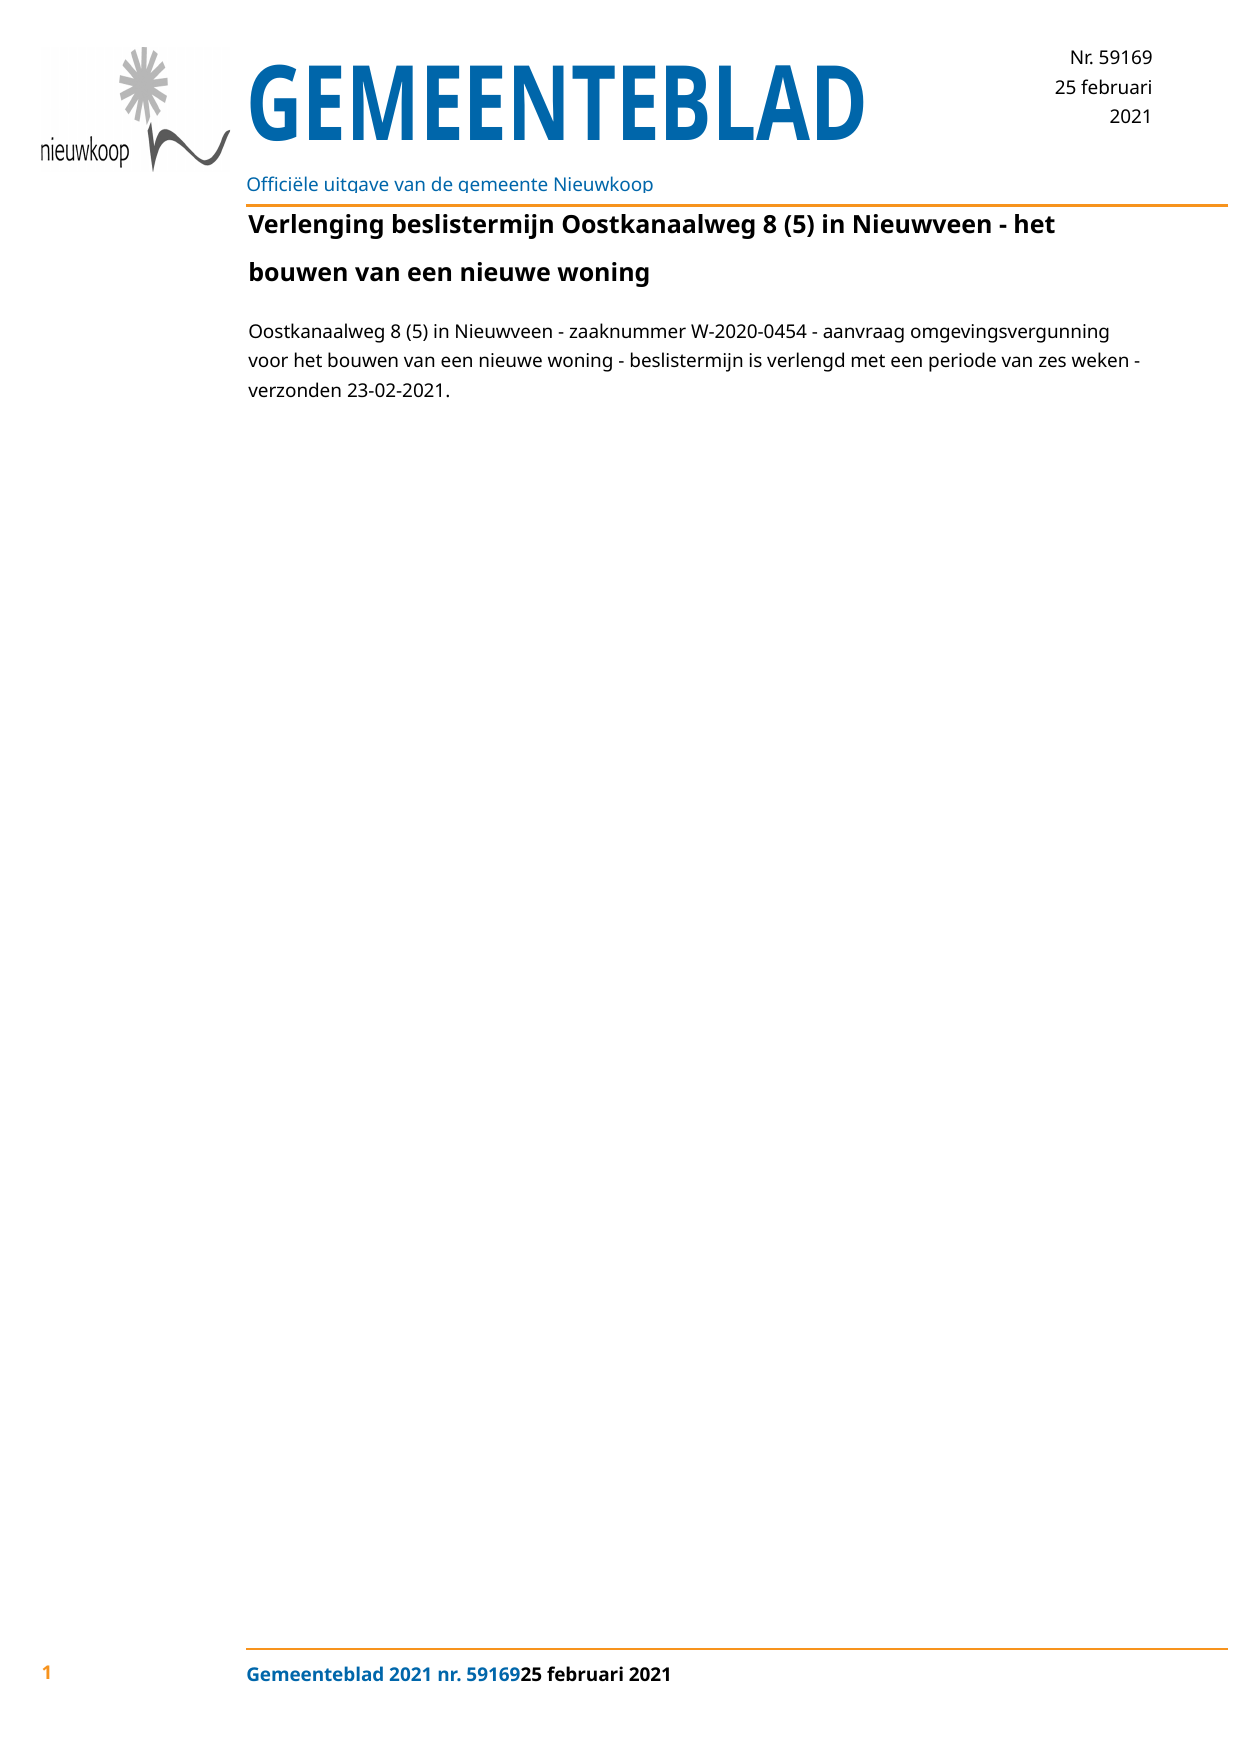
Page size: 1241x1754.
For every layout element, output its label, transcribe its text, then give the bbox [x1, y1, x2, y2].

picture [41, 47, 231, 172]
text Verlenging beslistermijn Oostkanaalweg 8 (5) in Nieuwveen - het bouwen van een nieuwe woning [248, 207, 1152, 288]
text Oostkanaalweg 8 (5) in Nieuwveen - zaaknummer W-2020-0454 - aanvraag omgevingsvergunning voor het bouwen van een nieuwe woning - beslistermijn is verlengd met een periode van zes weken - verzonden 23-02-2021. [248, 318, 1152, 403]
